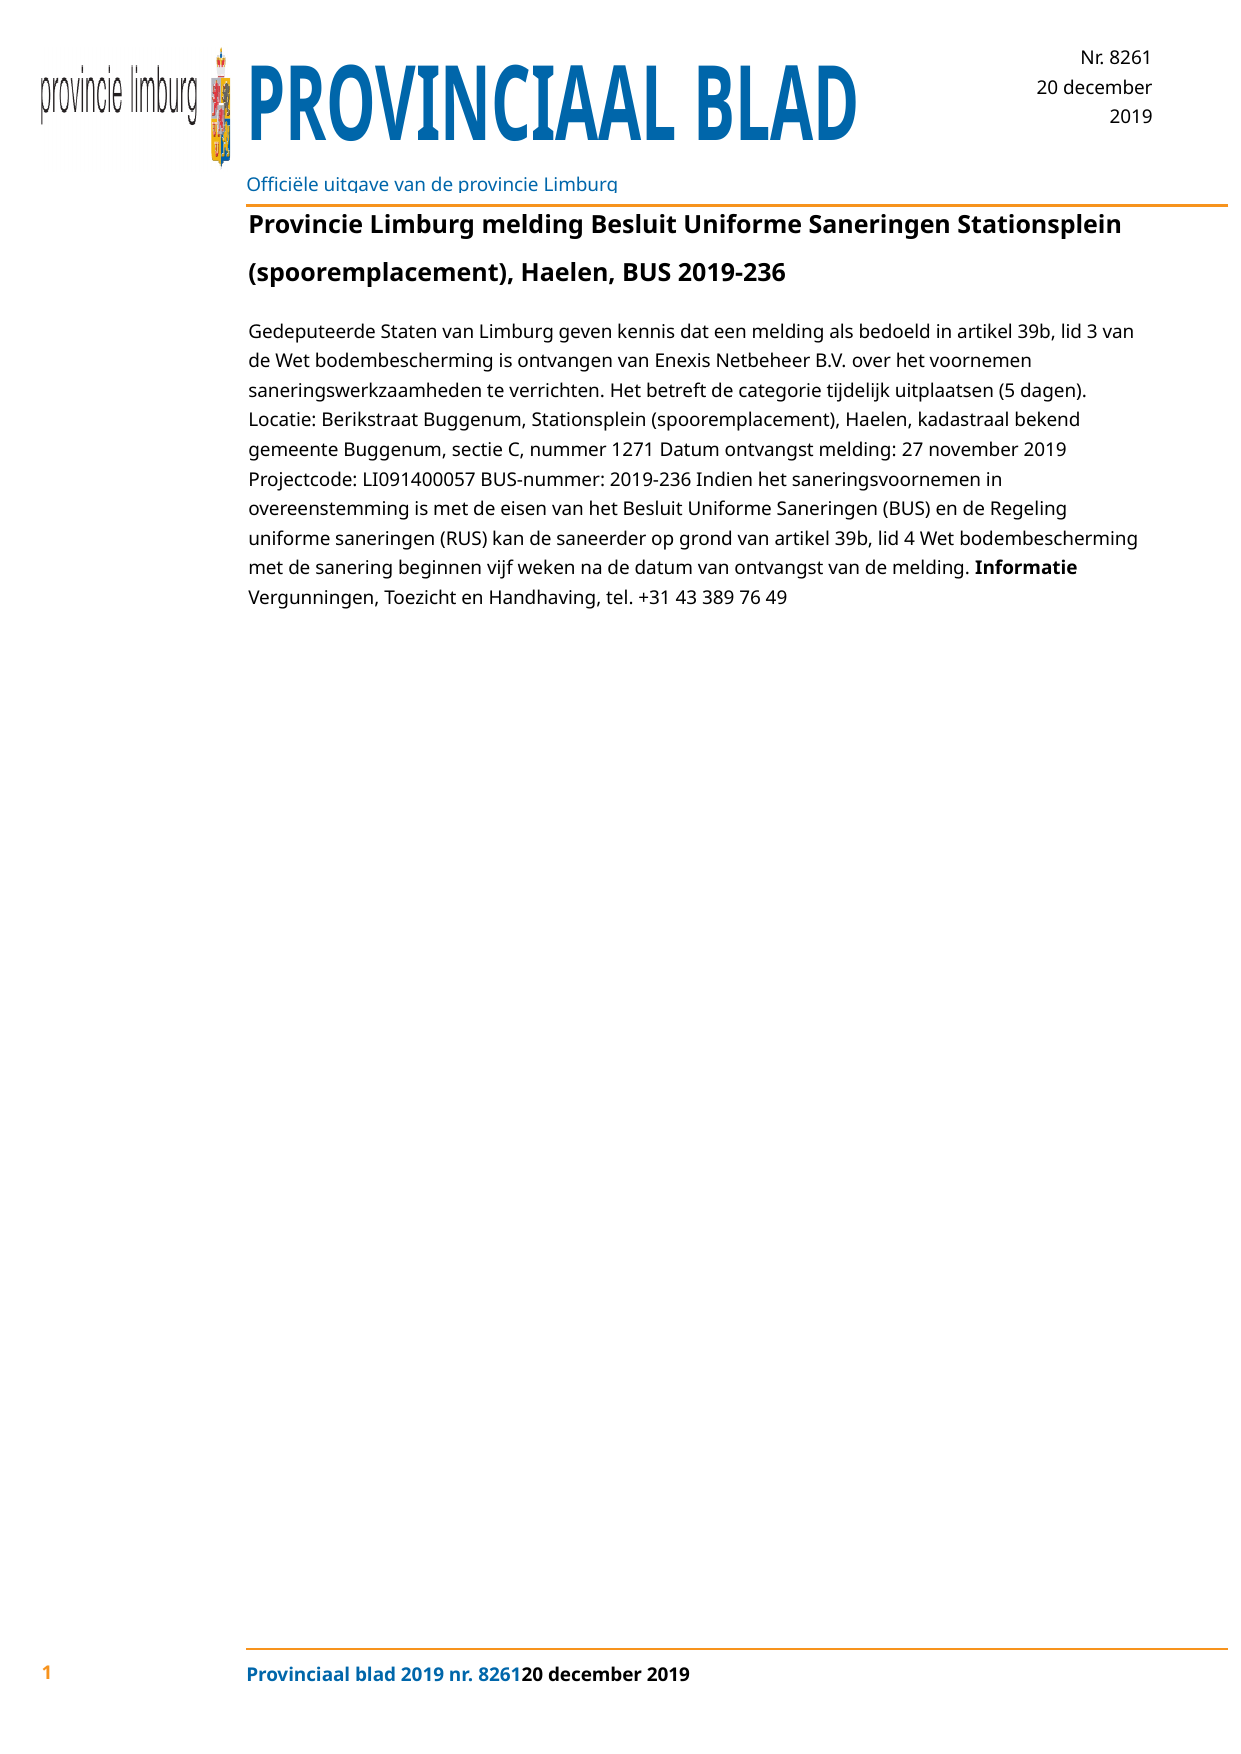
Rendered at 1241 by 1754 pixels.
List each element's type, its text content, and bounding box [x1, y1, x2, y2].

picture [41, 47, 231, 172]
text Gedeputeerde Staten van Limburg geven kennis dat een melding als bedoeld in artikel 39b, lid 3 van de Wet bodembescherming is ontvangen van Enexis Netbeheer B.V. over het voornemen saneringswerkzaamheden te verrichten. Het betreft de categorie tijdelijk uitplaatsen (5 dagen). Locatie: Berikstraat Buggenum, Stationsplein (spooremplacement), Haelen, kadastraal bekend gemeente Buggenum, sectie C, nummer 1271 Datum ontvangst melding: 27 november 2019 Projectcode: LI091400057 BUS-nummer: 2019-236 Indien het saneringsvoornemen in overeenstemming is met de eisen van het Besluit Uniforme Saneringen (BUS) en de Regeling uniforme saneringen (RUS) kan de saneerder op grond van artikel 39b, lid 4 Wet bodembescherming met de sanering beginnen vijf weken na de datum van ontvangst van de melding. Informatie Vergunningen, Toezicht en Handhaving, tel. +31 43 389 76 49 [248, 318, 1152, 610]
text Provincie Limburg melding Besluit Uniforme Saneringen Stationsplein (spooremplacement), Haelen, BUS 2019-236 [248, 207, 1152, 288]
